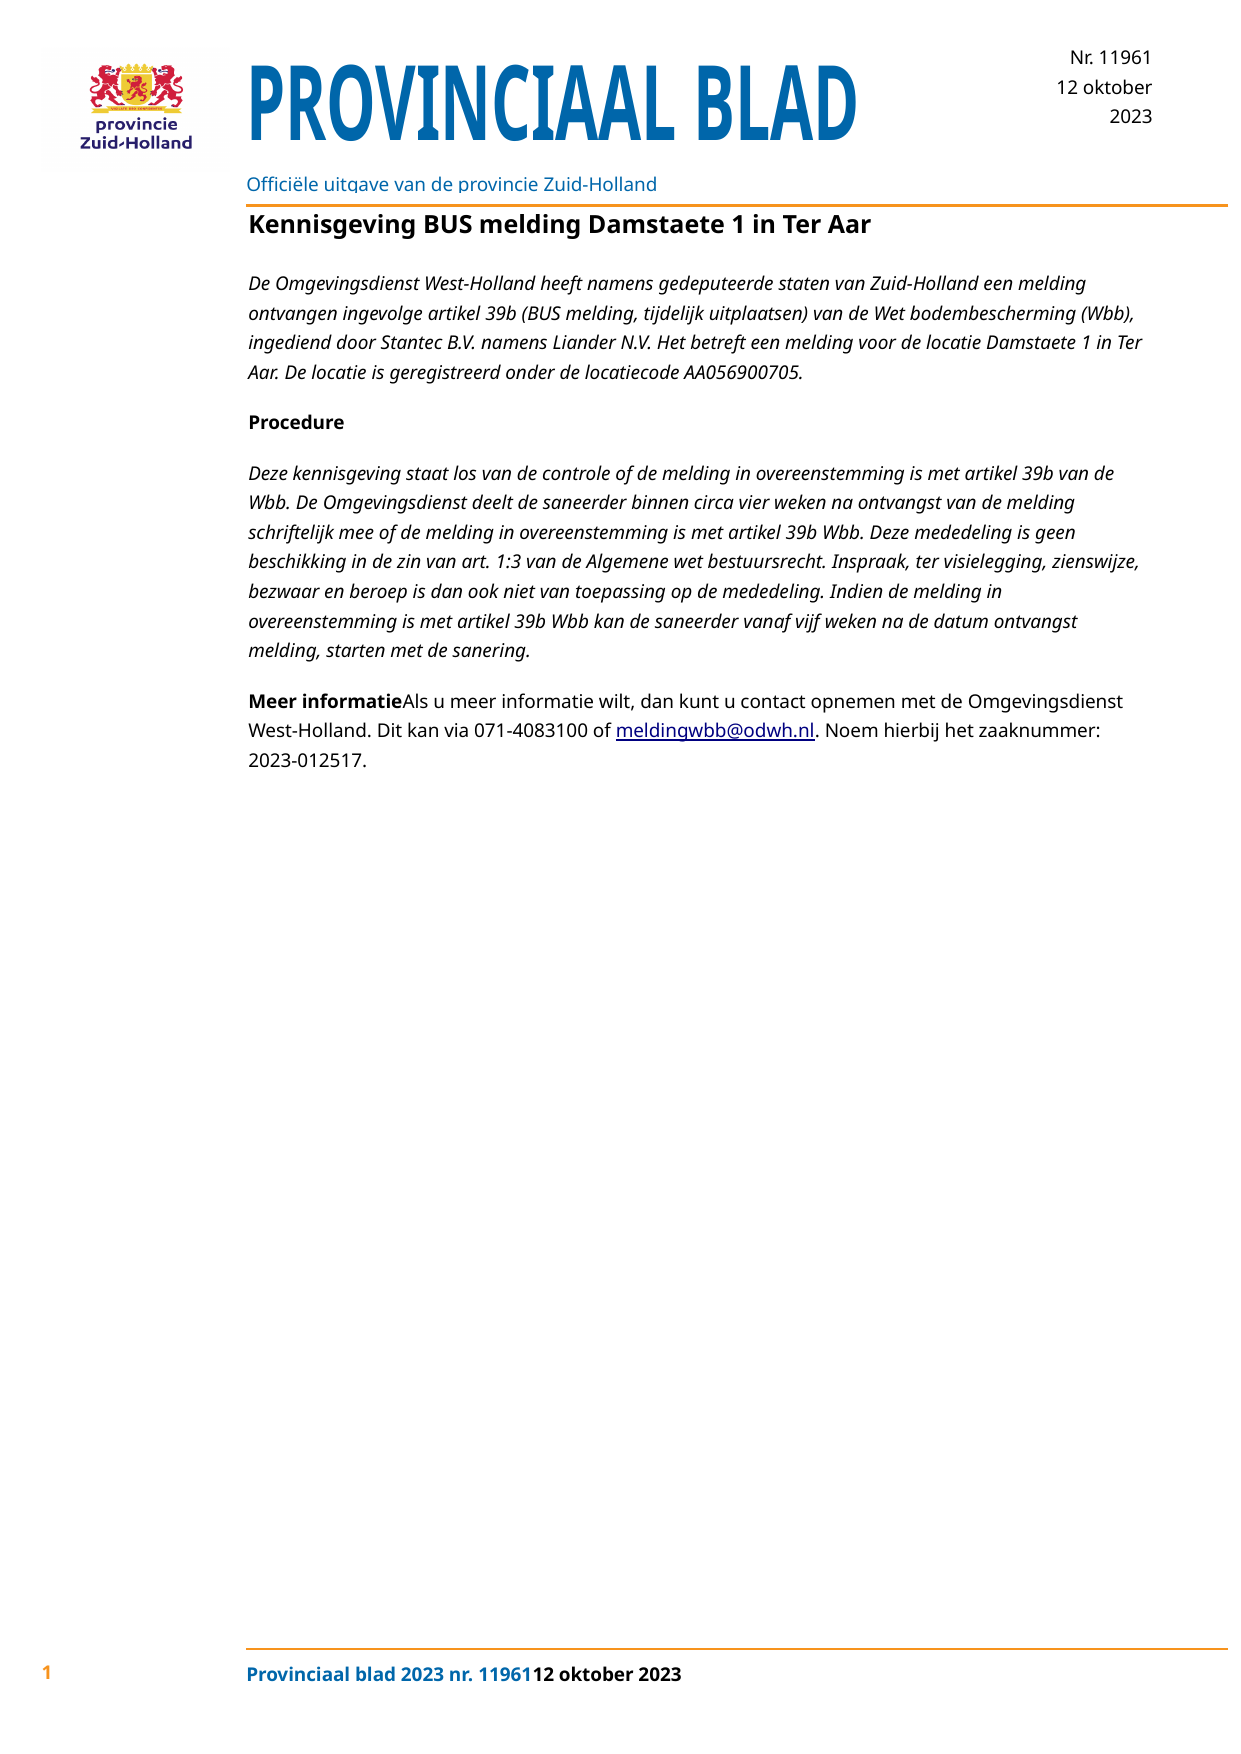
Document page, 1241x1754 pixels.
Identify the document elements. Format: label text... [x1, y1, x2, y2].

picture [41, 47, 231, 172]
text Meer informatieAls u meer informatie wilt, dan kunt u contact opnemen met de Omgevingsdienst West-Holland. Dit kan via 071-4083100 of meldingwbb@odwh.nl. Noem hierbij het zaaknummer: 2023-012517. [248, 688, 1152, 773]
text Deze kennisgeving staat los van de controle of de melding in overeenstemming is met artikel 39b van de Wbb. De Omgevingsdienst deelt de saneerder binnen circa vier weken na ontvangst van de melding schriftelijk mee of de melding in overeenstemming is met artikel 39b Wbb. Deze mededeling is geen beschikking in de zin van art. 1:3 van de Algemene wet bestuursrecht. Inspraak, ter visielegging, zienswijze, bezwaar en beroep is dan ook niet van toepassing op de mededeling. Indien de melding in overeenstemming is met artikel 39b Wbb kan de saneerder vanaf vijf weken na de datum ontvangst melding, starten met de sanering. [248, 460, 1152, 663]
text Kennisgeving BUS melding Damstaete 1 in Ter Aar [248, 207, 1152, 241]
text Procedure [248, 409, 1152, 435]
text De Omgevingsdienst West-Holland heeft namens gedeputeerde staten van Zuid-Holland een melding ontvangen ingevolge artikel 39b (BUS melding, tijdelijk uitplaatsen) van de Wet bodembescherming (Wbb), ingediend door Stantec B.V. namens Liander N.V. Het betreft een melding voor de locatie Damstaete 1 in Ter Aar. De locatie is geregistreerd onder de locatiecode AA056900705. [248, 270, 1152, 385]
